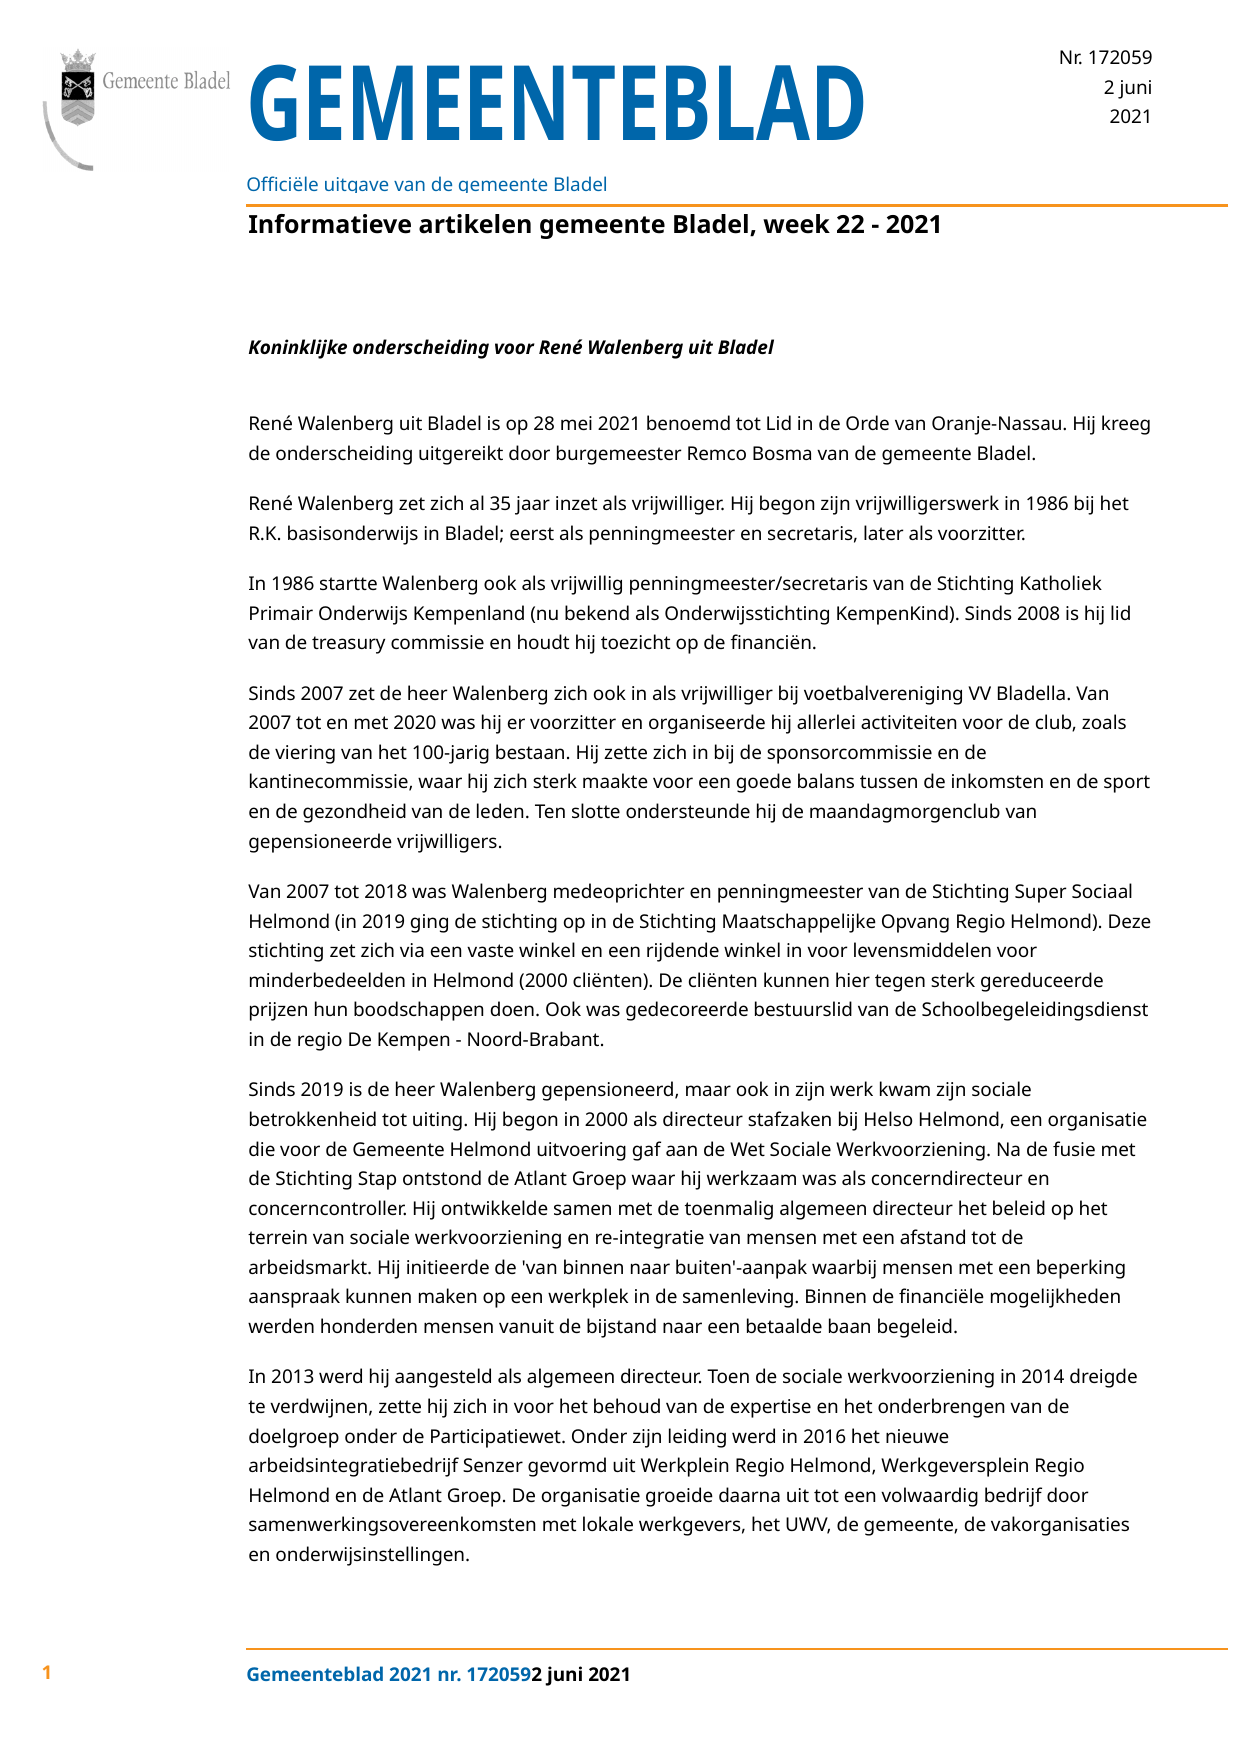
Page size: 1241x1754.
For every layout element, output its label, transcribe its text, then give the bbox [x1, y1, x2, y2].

text Koninklijke onderscheiding voor René Walenberg uit Bladel [248, 334, 1152, 360]
text René Walenberg uit Bladel is op 28 mei 2021 benoemd tot Lid in de Orde van Oranje-Nassau. Hij kreeg de onderscheiding uitgereikt door burgemeester Remco Bosma van de gemeente Bladel. [248, 410, 1152, 466]
text René Walenberg zet zich al 35 jaar inzet als vrijwilliger. Hij begon zijn vrijwilligerswerk in 1986 bij het R.K. basisonderwijs in Bladel; eerst als penningmeester en secretaris, later als voorzitter. [248, 490, 1152, 546]
text Sinds 2019 is de heer Walenberg gepensioneerd, maar ook in zijn werk kwam zijn sociale betrokkenheid tot uiting. Hij begon in 2000 als directeur stafzaken bij Helso Helmond, een organisatie die voor de Gemeente Helmond uitvoering gaf aan de Wet Sociale Werkvoorziening. Na de fusie met de Stichting Stap ontstond de Atlant Groep waar hij werkzaam was als concerndirecteur en concerncontroller. Hij ontwikkelde samen met de toenmalig algemeen directeur het beleid op het terrein van sociale werkvoorziening en re-integratie van mensen met een afstand tot de arbeidsmarkt. Hij initieerde de 'van binnen naar buiten'-aanpak waarbij mensen met een beperking aanspraak kunnen maken op een werkplek in de samenleving. Binnen de financiële mogelijkheden werden honderden mensen vanuit de bijstand naar een betaalde baan begeleid. [248, 1077, 1152, 1339]
text In 1986 startte Walenberg ook als vrijwillig penningmeester/secretaris van de Stichting Katholiek Primair Onderwijs Kempenland (nu bekend als Onderwijsstichting KempenKind). Sinds 2008 is hij lid van de treasury commissie en houdt hij toezicht op de financiën. [248, 570, 1152, 655]
text Sinds 2007 zet de heer Walenberg zich ook in als vrijwilliger bij voetbalvereniging VV Bladella. Van 2007 tot en met 2020 was hij er voorzitter en organiseerde hij allerlei activiteiten voor de club, zoals de viering van het 100-jarig bestaan. Hij zette zich in bij de sponsorcommissie en de kantinecommissie, waar hij zich sterk maakte voor een goede balans tussen de inkomsten en de sport en de gezondheid van de leden. Ten slotte ondersteunde hij de maandagmorgenclub van gepensioneerde vrijwilligers. [248, 680, 1152, 854]
text Informatieve artikelen gemeente Bladel, week 22 - 2021 [248, 207, 1152, 241]
text In 2013 werd hij aangesteld als algemeen directeur. Toen de sociale werkvoorziening in 2014 dreigde te verdwijnen, zette hij zich in voor het behoud van de expertise en het onderbrengen van de doelgroep onder de Participatiewet. Onder zijn leiding werd in 2016 het nieuwe arbeidsintegratiebedrijf Senzer gevormd uit Werkplein Regio Helmond, Werkgeversplein Regio Helmond en de Atlant Groep. De organisatie groeide daarna uit tot een volwaardig bedrijf door samenwerkingsovereenkomsten met lokale werkgevers, het UWV, de gemeente, de vakorganisaties en onderwijsinstellingen. [248, 1364, 1152, 1567]
text Van 2007 tot 2018 was Walenberg medeoprichter en penningmeester van de Stichting Super Sociaal Helmond (in 2019 ging de stichting op in de Stichting Maatschappelijke Opvang Regio Helmond). Deze stichting zet zich via een vaste winkel en een rijdende winkel in voor levensmiddelen voor minderbedeelden in Helmond (2000 cliënten). De cliënten kunnen hier tegen sterk gereduceerde prijzen hun boodschappen doen. Ook was gedecoreerde bestuurslid van de Schoolbegeleidingsdienst in de regio De Kempen - Noord-Brabant. [248, 878, 1152, 1052]
picture [41, 47, 231, 172]
